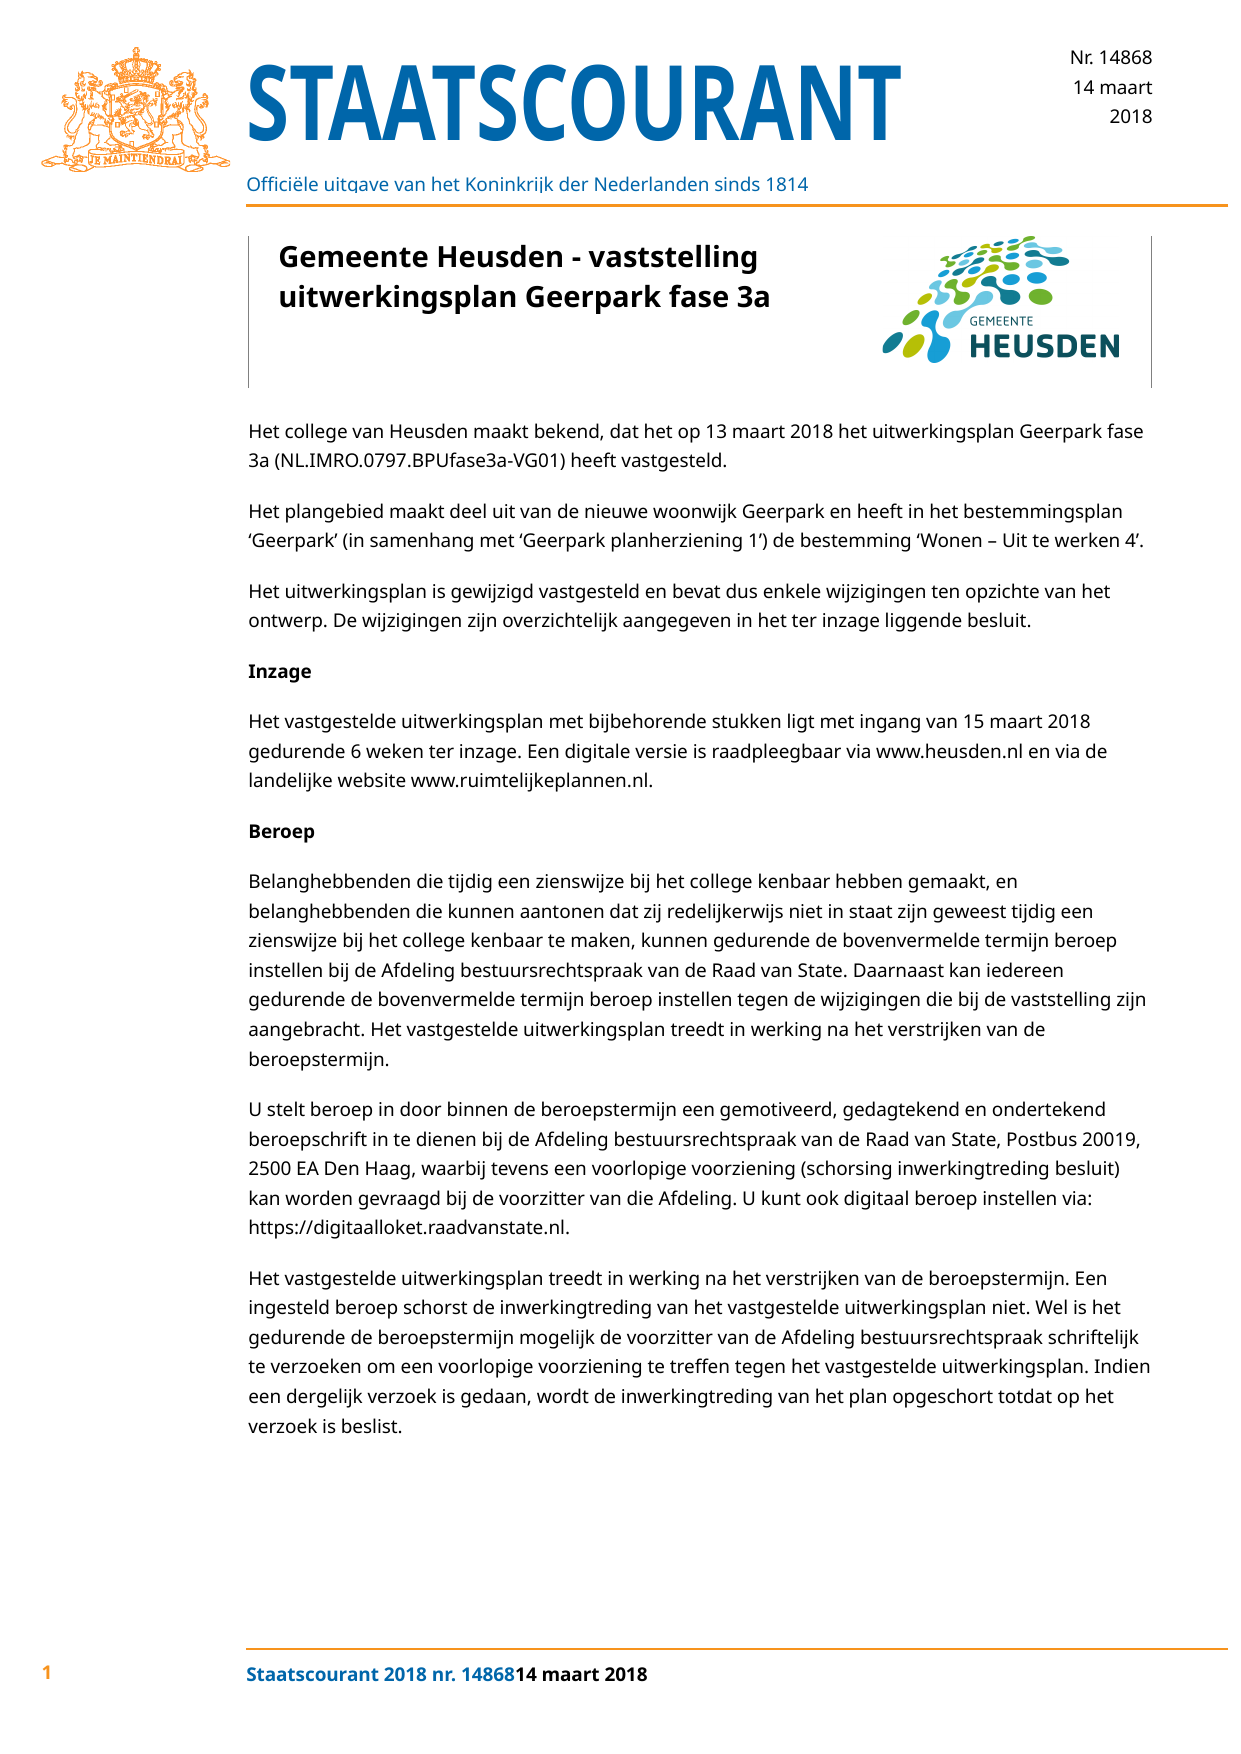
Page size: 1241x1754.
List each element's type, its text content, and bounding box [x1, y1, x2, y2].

text Het vastgestelde uitwerkingsplan treedt in werking na het verstrijken van de beroepstermijn. Een ingesteld beroep schorst de inwerkingtreding van het vastgestelde uitwerkingsplan niet. Wel is het gedurende de beroepstermijn mogelijk de voorzitter van de Afdeling bestuursrechtspraak schriftelijk te verzoeken om een voorlopige voorziening te treffen tegen het vastgestelde uitwerkingsplan. Indien een dergelijk verzoek is gedaan, wordt de inwerkingtreding van het plan opgeschort totdat op het verzoek is beslist. [248, 1265, 1152, 1438]
text Het plangebied maakt deel uit van de nieuwe woonwijk Geerpark en heeft in het bestemmingsplan ‘Geerpark’ (in samenhang met ‘Geerpark planherziening 1’) de bestemming ‘Wonen – Uit te werken 4’. [248, 498, 1152, 553]
table_header [850, 236, 1151, 388]
text Het college van Heusden maakt bekend, dat het op 13 maart 2018 het uitwerkingsplan Geerpark fase 3a (NL.IMRO.0797.BPUfase3a-VG01) heeft vastgesteld. [248, 418, 1152, 473]
text Inzage [248, 658, 1152, 683]
picture [882, 236, 1119, 363]
text Het vastgestelde uitwerkingsplan met bijbehorende stukken ligt met ingang van 15 maart 2018 gedurende 6 weken ter inzage. Een digitale versie is raadpleegbaar via www.heusden.nl en via de landelijke website www.ruimtelijkeplannen.nl. [248, 708, 1152, 793]
text U stelt beroep in door binnen de beroepstermijn een gemotiveerd, gedagtekend en ondertekend beroepschrift in te dienen bij de Afdeling bestuursrechtspraak van de Raad van State, Postbus 20019, 2500 EA Den Haag, waarbij tevens een voorlopige voorziening (schorsing inwerkingtreding besluit) kan worden gevraagd bij de voorzitter van die Afdeling. U kunt ook digitaal beroep instellen via: https://digitaalloket.raadvanstate.nl. [248, 1096, 1152, 1240]
table_header Gemeente Heusden - vaststelling uitwerkingsplan Geerpark fase 3a [249, 236, 850, 388]
text Beroep [248, 818, 1152, 843]
picture [41, 47, 231, 172]
text Belanghebbenden die tijdig een zienswijze bij het college kenbaar hebben gemaakt, en belanghebbenden die kunnen aantonen dat zij redelijkerwijs niet in staat zijn geweest tijdig een zienswijze bij het college kenbaar te maken, kunnen gedurende de bovenvermelde termijn beroep instellen bij de Afdeling bestuursrechtspraak van de Raad van State. Daarnaast kan iedereen gedurende de bovenvermelde termijn beroep instellen tegen de wijzigingen die bij de vaststelling zijn aangebracht. Het vastgestelde uitwerkingsplan treedt in werking na het verstrijken van de beroepstermijn. [248, 868, 1152, 1071]
text Het uitwerkingsplan is gewijzigd vastgesteld en bevat dus enkele wijzigingen ten opzichte van het ontwerp. De wijzigingen zijn overzichtelijk aangegeven in het ter inzage liggende besluit. [248, 578, 1152, 633]
